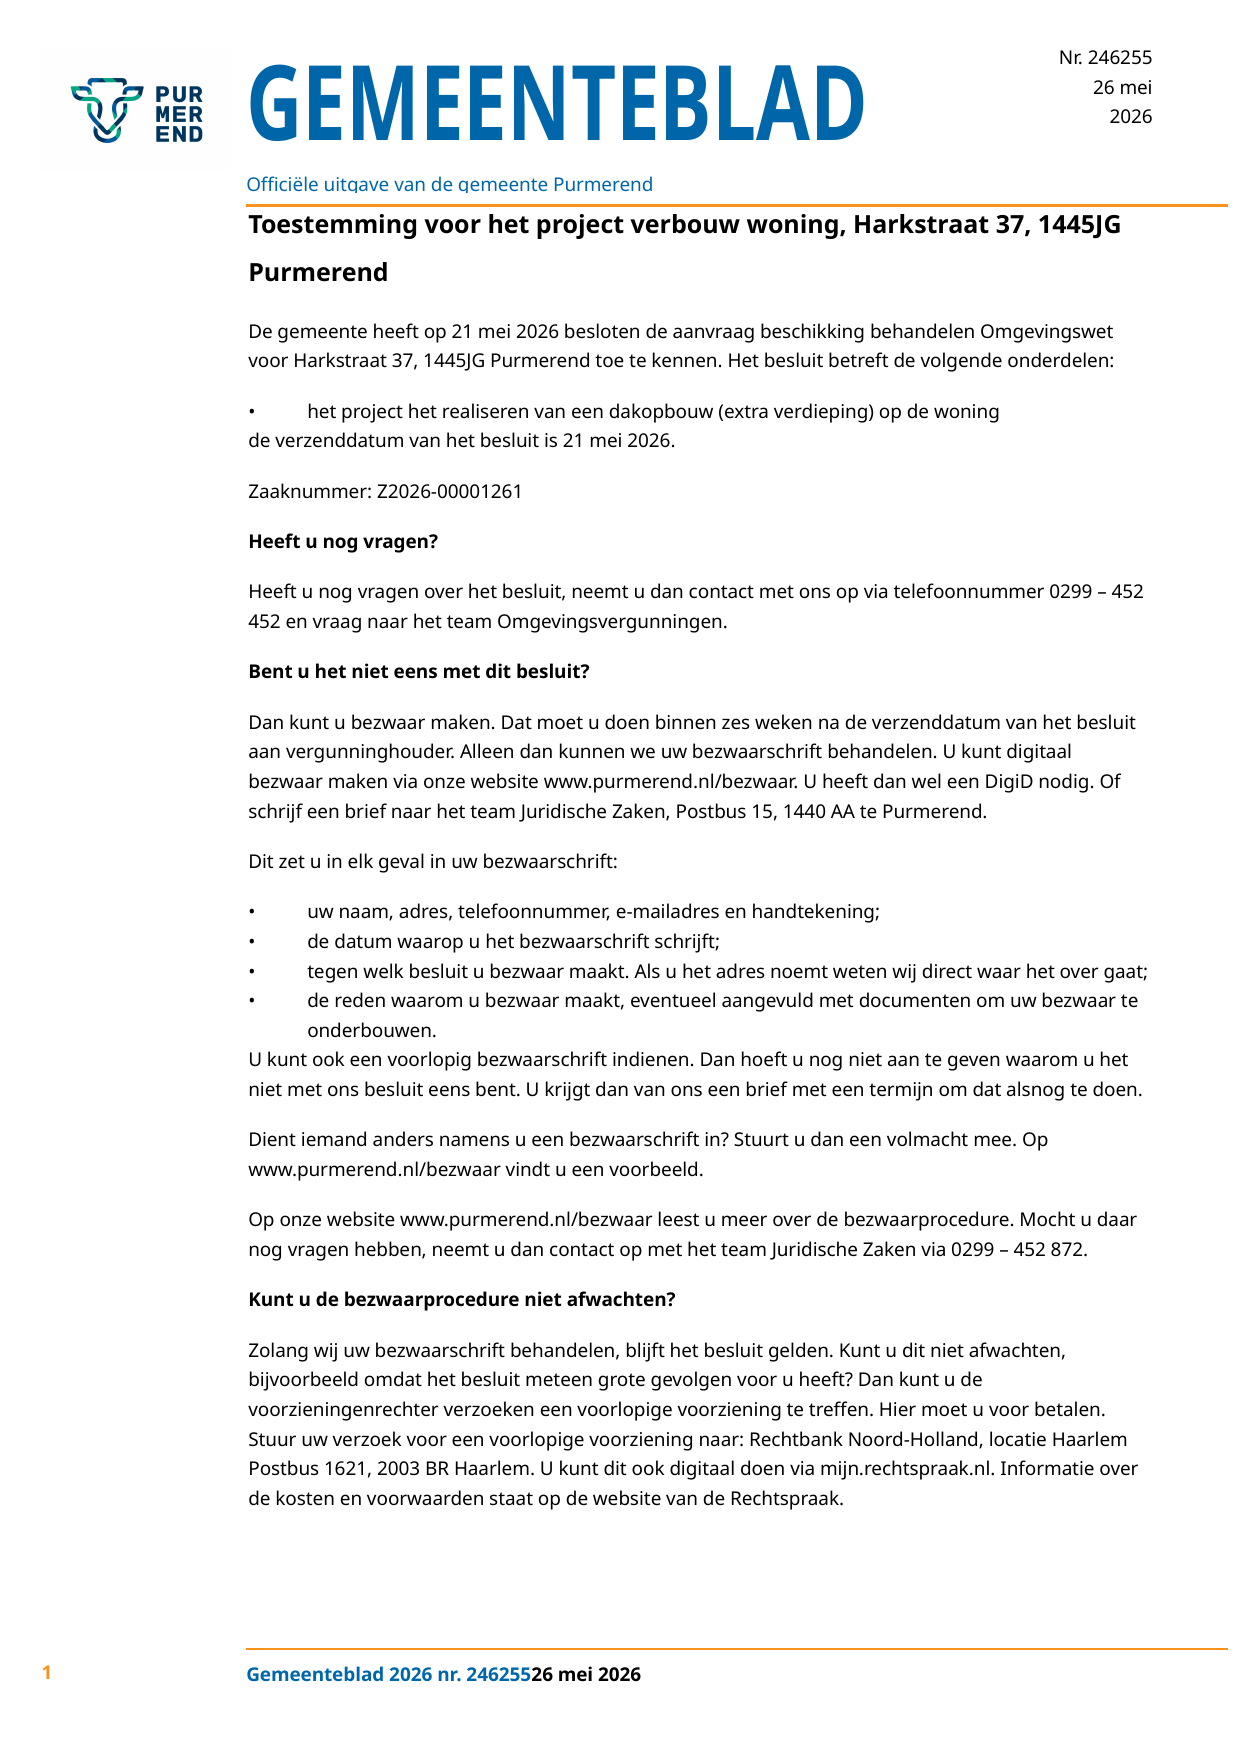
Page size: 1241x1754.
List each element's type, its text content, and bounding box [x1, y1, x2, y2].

text de verzenddatum van het besluit is 21 mei 2026. [248, 427, 1152, 453]
text Heeft u nog vragen? [248, 528, 1152, 554]
text Bent u het niet eens met dit besluit? [248, 659, 1152, 684]
picture [41, 47, 231, 172]
text Toestemming voor het project verbouw woning, Harkstraat 37, 1445JG Purmerend [248, 207, 1152, 288]
text Zaaknummer: Z2026-00001261 [248, 478, 1152, 504]
text De gemeente heeft op 21 mei 2026 besloten de aanvraag beschikking behandelen Omgevingswet voor Harkstraat 37, 1445JG Purmerend toe te kennen. Het besluit betreft de volgende onderdelen: [248, 318, 1152, 373]
text Zolang wij uw bezwaarschrift behandelen, blijft het besluit gelden. Kunt u dit niet afwachten, bijvoorbeeld omdat het besluit meteen grote gevolgen voor u heeft? Dan kunt u de voorzieningenrechter verzoeken een voorlopige voorziening te treffen. Hier moet u voor betalen. Stuur uw verzoek voor een voorlopige voorziening naar: Rechtbank Noord-Holland, locatie Haarlem Postbus 1621, 2003 BR Haarlem. U kunt dit ook digitaal doen via mijn.rechtspraak.nl. Informatie over de kosten en voorwaarden staat op de website van de Rechtspraak. [248, 1337, 1152, 1511]
text U kunt ook een voorlopig bezwaarschrift indienen. Dan hoeft u nog niet aan te geven waarom u het niet met ons besluit eens bent. U krijgt dan van ons een brief met een termijn om dat alsnog te doen. [248, 1047, 1152, 1102]
text Kunt u de bezwaarprocedure niet afwachten? [248, 1287, 1152, 1312]
text Dient iemand anders namens u een bezwaarschrift in? Stuurt u dan een volmacht mee. Op www.purmerend.nl/bezwaar vindt u een voorbeeld. [248, 1127, 1152, 1182]
list uw naam, adres, telefoonnummer, e-mailadres en handtekening; [248, 899, 1152, 924]
list tegen welk besluit u bezwaar maakt. Als u het adres noemt weten wij direct waar het over gaat; [248, 958, 1152, 984]
text Op onze website www.purmerend.nl/bezwaar leest u meer over de bezwaarprocedure. Mocht u daar nog vragen hebben, neemt u dan contact op met het team Juridische Zaken via 0299 – 452 872. [248, 1207, 1152, 1262]
text Heeft u nog vragen over het besluit, neemt u dan contact met ons op via telefoonnummer 0299 – 452 452 en vraag naar het team Omgevingsvergunningen. [248, 579, 1152, 634]
text Dan kunt u bezwaar maken. Dat moet u doen binnen zes weken na de verzenddatum van het besluit aan vergunninghouder. Alleen dan kunnen we uw bezwaarschrift behandelen. U kunt digitaal bezwaar maken via onze website www.purmerend.nl/bezwaar. U heeft dan wel een DigiD nodig. Of schrijf een brief naar het team Juridische Zaken, Postbus 15, 1440 AA te Purmerend. [248, 709, 1152, 824]
text Dit zet u in elk geval in uw bezwaarschrift: [248, 848, 1152, 874]
list het project het realiseren van een dakopbouw (extra verdieping) op de woning [248, 398, 1152, 424]
list de datum waarop u het bezwaarschrift schrijft; [248, 928, 1152, 954]
list de reden waarom u bezwaar maakt, eventueel aangevuld met documenten om uw bezwaar te onderbouwen. [248, 987, 1152, 1043]
